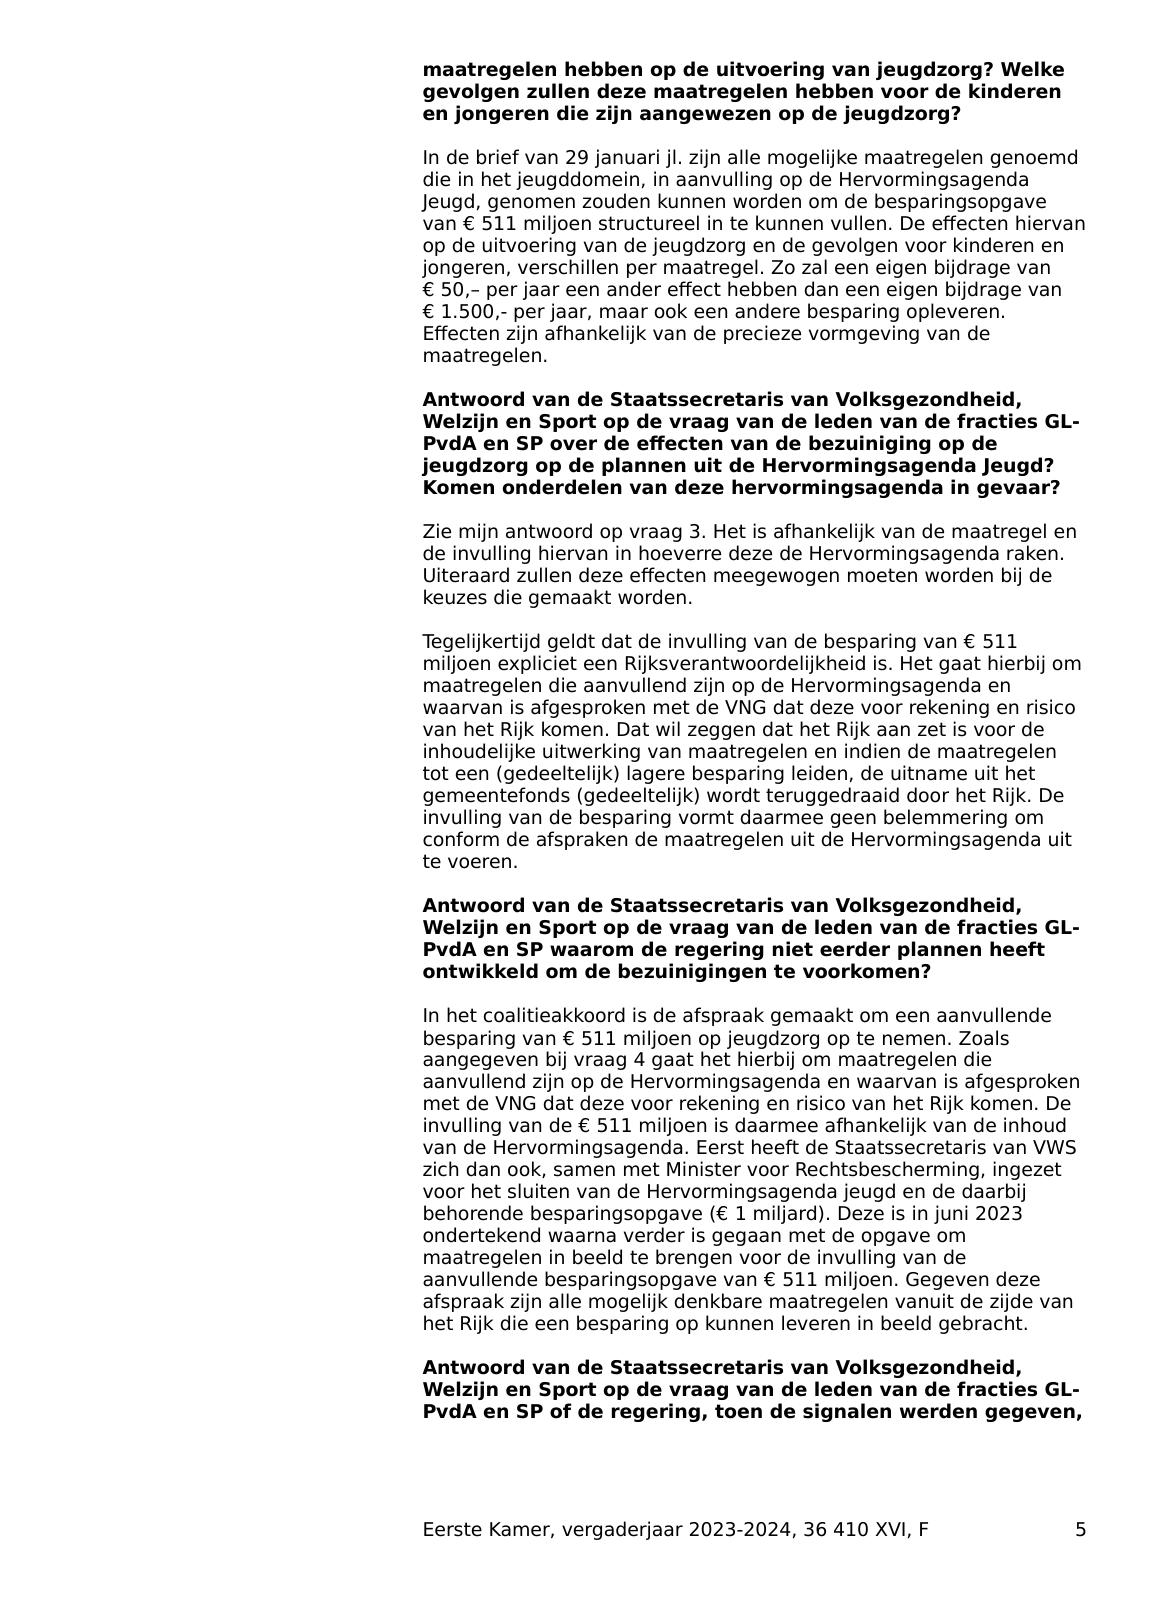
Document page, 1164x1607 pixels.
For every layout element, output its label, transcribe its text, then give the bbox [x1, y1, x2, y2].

text maatregelen hebben op de uitvoering van jeugdzorg? Welke gevolgen zullen deze maatregelen hebben voor de kinderen en jongeren die zijn aangewezen op de jeugdzorg? [422, 59, 1087, 125]
text Antwoord van de Staatssecretaris van Volksgezondheid, Welzijn en Sport op de vraag van de leden van de fracties GL-PvdA en SP waarom de regering niet eerder plannen heeft ontwikkeld om de bezuinigingen te voorkomen? [422, 895, 1087, 983]
text Antwoord van de Staatssecretaris van Volksgezondheid, Welzijn en Sport op de vraag van de leden van de fracties GL-PvdA en SP of de regering, toen de signalen werden gegeven, [422, 1357, 1087, 1423]
text In de brief van 29 januari jl. zijn alle mogelijke maatregelen genoemd die in het jeugddomein, in aanvulling op de Hervormingsagenda Jeugd, genomen zouden kunnen worden om de besparingsopgave van € 511 miljoen structureel in te kunnen vullen. De effecten hiervan op de uitvoering van de jeugdzorg en de gevolgen voor kinderen en jongeren, verschillen per maatregel. Zo zal een eigen bijdrage van € 50,– per jaar een ander effect hebben dan een eigen bijdrage van € 1.500,- per jaar, maar ook een andere besparing opleveren. Effecten zijn afhankelijk van de precieze vormgeving van de maatregelen. [422, 147, 1087, 367]
text Antwoord van de Staatssecretaris van Volksgezondheid, Welzijn en Sport op de vraag van de leden van de fracties GL-PvdA en SP over de effecten van de bezuiniging op de jeugdzorg op de plannen uit de Hervormingsagenda Jeugd? Komen onderdelen van deze hervormingsagenda in gevaar? [422, 389, 1087, 499]
text Zie mijn antwoord op vraag 3. Het is afhankelijk van de maatregel en de invulling hiervan in hoeverre deze de Hervormingsagenda raken. Uiteraard zullen deze effecten meegewogen moeten worden bij de keuzes die gemaakt worden. [422, 521, 1087, 609]
text Tegelijkertijd geldt dat de invulling van de besparing van € 511 miljoen expliciet een Rijksverantwoordelijkheid is. Het gaat hierbij om maatregelen die aanvullend zijn op de Hervormingsagenda en waarvan is afgesproken met de VNG dat deze voor rekening en risico van het Rijk komen. Dat wil zeggen dat het Rijk aan zet is voor de inhoudelijke uitwerking van maatregelen en indien de maatregelen tot een (gedeeltelijk) lagere besparing leiden, de uitname uit het gemeentefonds (gedeeltelijk) wordt teruggedraaid door het Rijk. De invulling van de besparing vormt daarmee geen belemmering om conform de afspraken de maatregelen uit de Hervormingsagenda uit te voeren. [422, 631, 1087, 873]
text In het coalitieakkoord is de afspraak gemaakt om een aanvullende besparing van € 511 miljoen op jeugdzorg op te nemen. Zoals aangegeven bij vraag 4 gaat het hierbij om maatregelen die aanvullend zijn op de Hervormingsagenda en waarvan is afgesproken met de VNG dat deze voor rekening en risico van het Rijk komen. De invulling van de € 511 miljoen is daarmee afhankelijk van de inhoud van de Hervormingsagenda. Eerst heeft de Staatssecretaris van VWS zich dan ook, samen met Minister voor Rechtsbescherming, ingezet voor het sluiten van de Hervormingsagenda jeugd en de daarbij behorende besparingsopgave (€ 1 miljard). Deze is in juni 2023 ondertekend waarna verder is gegaan met de opgave om maatregelen in beeld te brengen voor de invulling van de aanvullende besparingsopgave van € 511 miljoen. Gegeven deze afspraak zijn alle mogelijk denkbare maatregelen vanuit de zijde van het Rijk die een besparing op kunnen leveren in beeld gebracht. [422, 1005, 1087, 1335]
